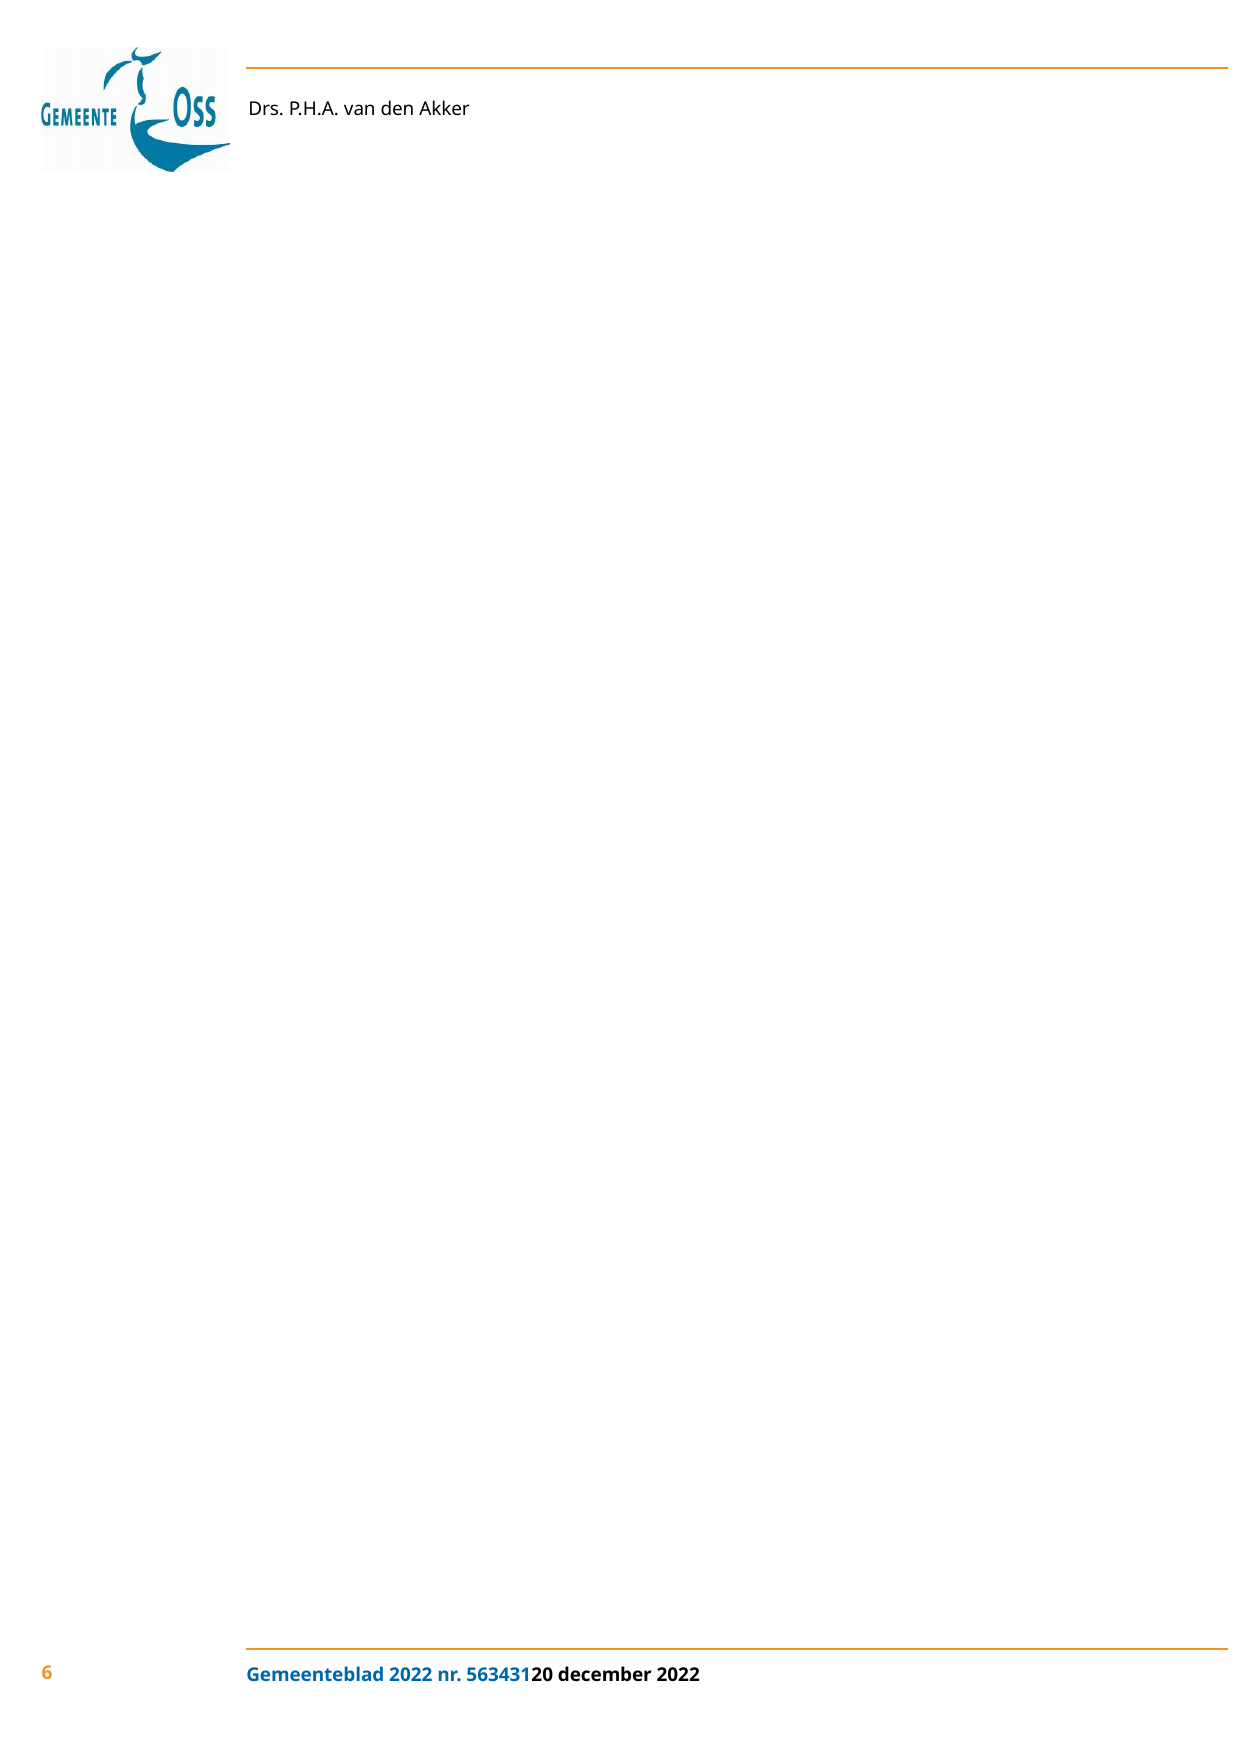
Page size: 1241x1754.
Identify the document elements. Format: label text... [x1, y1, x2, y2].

picture [41, 47, 231, 172]
text Drs. P.H.A. van den Akker [248, 95, 1152, 121]
